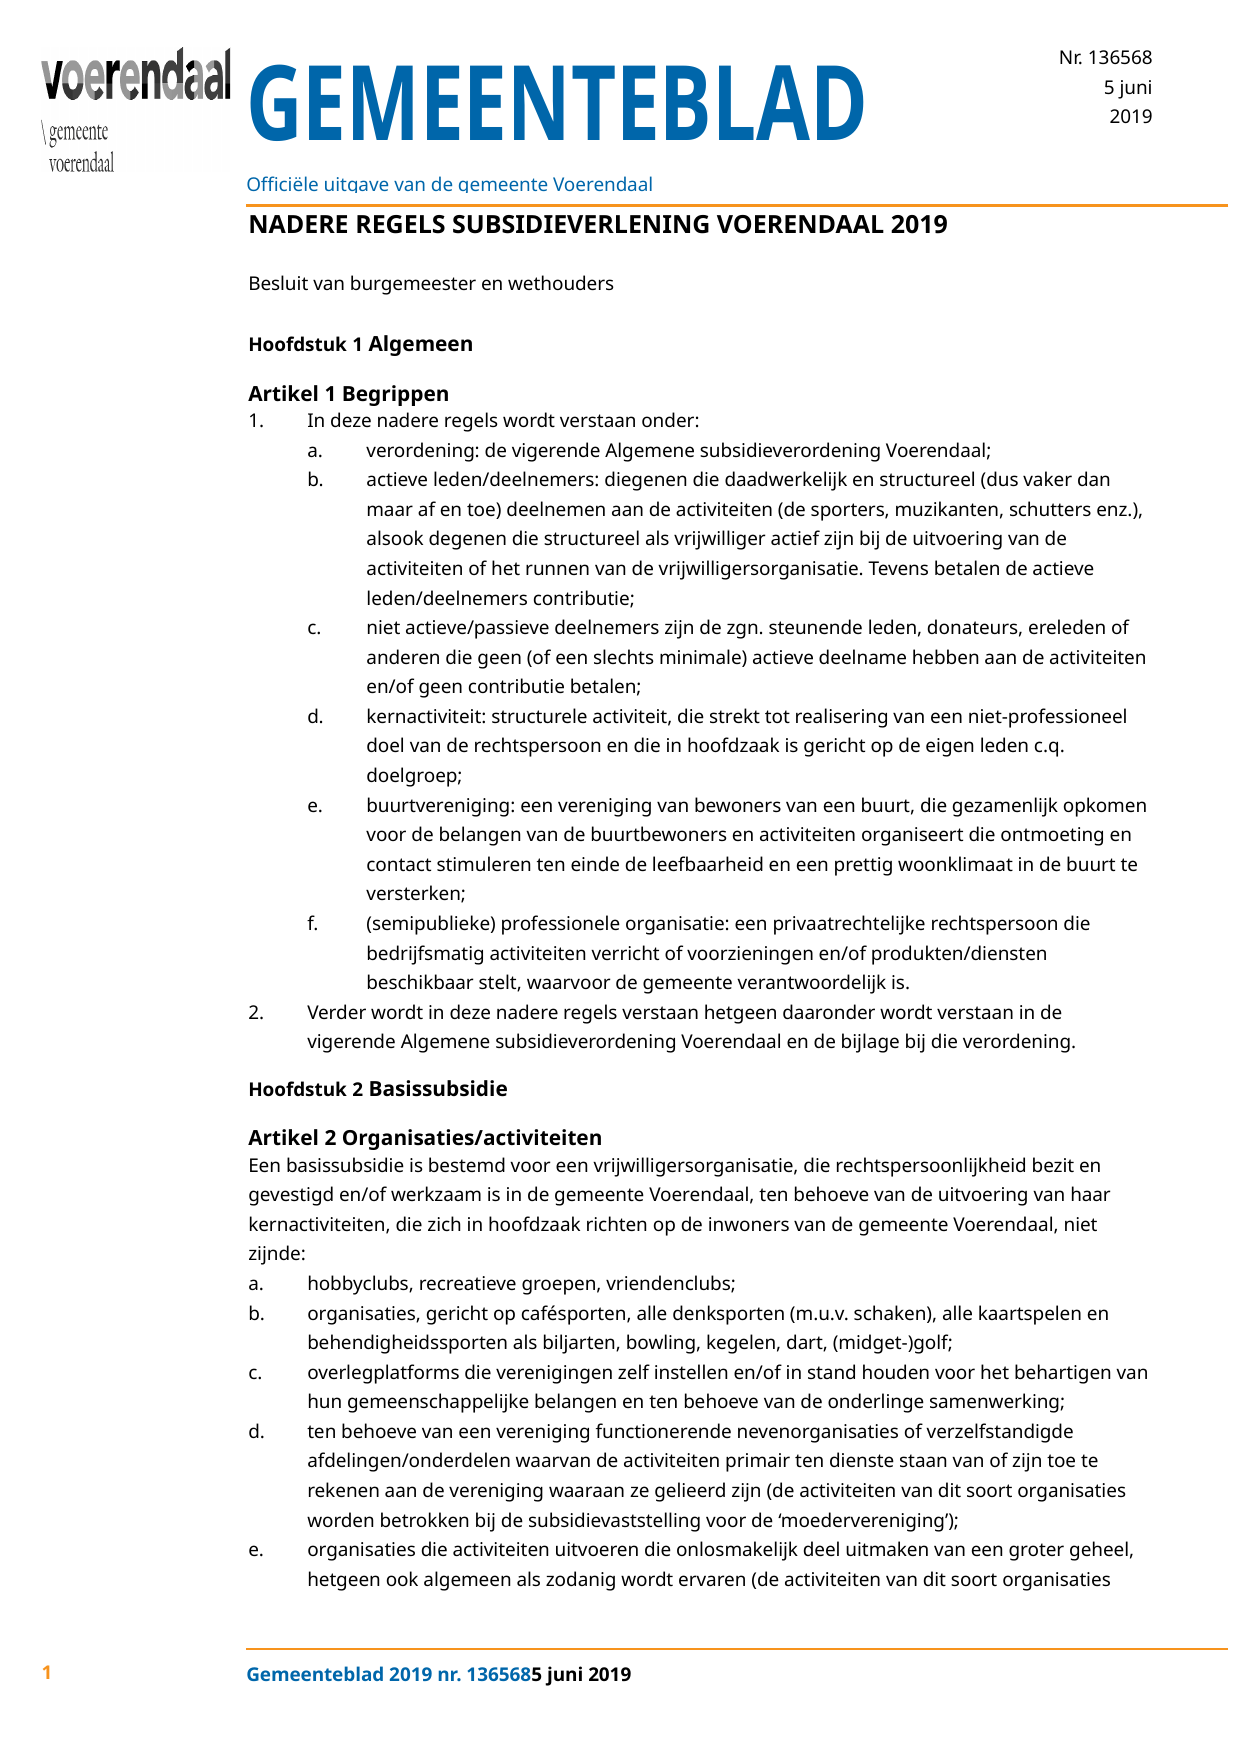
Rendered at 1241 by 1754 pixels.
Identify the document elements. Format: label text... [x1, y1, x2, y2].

list actieve leden/deelnemers: diegenen die daadwerkelijk en structureel (dus vaker dan maar af en toe) deelnemen aan de activiteiten (de sporters, muzikanten, schutters enz.), alsook degenen die structureel als vrijwilliger actief zijn bij de uitvoering van de activiteiten of het runnen van de vrijwilligersorganisatie. Tevens betalen de actieve leden/deelnemers contributie; [307, 466, 1152, 610]
list kernactiviteit: structurele activiteit, die strekt tot realisering van een niet-professioneel doel van de rechtspersoon en die in hoofdzaak is gericht op de eigen leden c.q. doelgroep; [307, 703, 1152, 788]
text Artikel 2 Organisaties/activiteiten [248, 1123, 1152, 1152]
text Hoofdstuk 1 Algemeen [248, 329, 1152, 358]
list verordening: de vigerende Algemene subsidieverordening Voerendaal; [307, 437, 1152, 462]
text Hoofdstuk 2 Basissubsidie [248, 1074, 1152, 1102]
list Verder wordt in deze nadere regels verstaan hetgeen daaronder wordt verstaan in de vigerende Algemene subsidieverordening Voerendaal en de bijlage bij die verordening. [248, 999, 1152, 1054]
text Besluit van burgemeester en wethouders [248, 270, 1152, 296]
list (semipublieke) professionele organisatie: een privaatrechtelijke rechtspersoon die bedrijfsmatig activiteiten verricht of voorzieningen en/of produkten/diensten beschikbaar stelt, waarvoor de gemeente verantwoordelijk is. [307, 910, 1152, 995]
list In deze nadere regels wordt verstaan onder: [248, 407, 1152, 433]
text Een basissubsidie is bestemd voor een vrijwilligersorganisatie, die rechtspersoonlijkheid bezit en gevestigd en/of werkzaam is in de gemeente Voerendaal, ten behoeve van de uitvoering van haar kernactiviteiten, die zich in hoofdzaak richten op de inwoners van de gemeente Voerendaal, niet zijnde: [248, 1152, 1152, 1266]
list ten behoeve van een vereniging functionerende nevenorganisaties of verzelfstandigde afdelingen/onderdelen waarvan de activiteiten primair ten dienste staan van of zijn toe te rekenen aan de vereniging waaraan ze gelieerd zijn (de activiteiten van dit soort organisaties worden betrokken bij de subsidievaststelling voor de ‘moedervereniging’); [248, 1418, 1152, 1532]
list hobbyclubs, recreatieve groepen, vriendenclubs; [248, 1270, 1152, 1296]
list organisaties, gericht op cafésporten, alle denksporten (m.u.v. schaken), alle kaartspelen en behendigheidssporten als biljarten, bowling, kegelen, dart, (midget-)golf; [248, 1300, 1152, 1355]
list overlegplatforms die verenigingen zelf instellen en/of in stand houden voor het behartigen van hun gemeenschappelijke belangen en ten behoeve van de onderlinge samenwerking; [248, 1359, 1152, 1414]
text Artikel 1 Begrippen [248, 379, 1152, 407]
text NADERE REGELS SUBSIDIEVERLENING VOERENDAAL 2019 [248, 207, 1152, 241]
list buurtvereniging: een vereniging van bewoners van een buurt, die gezamenlijk opkomen voor de belangen van de buurtbewoners en activiteiten organiseert die ontmoeting en contact stimuleren ten einde de leefbaarheid en een prettig woonklimaat in de buurt te versterken; [307, 792, 1152, 906]
list niet actieve/passieve deelnemers zijn de zgn. steunende leden, donateurs, ereleden of anderen die geen (of een slechts minimale) actieve deelname hebben aan de activiteiten en/of geen contributie betalen; [307, 614, 1152, 699]
list organisaties die activiteiten uitvoeren die onlosmakelijk deel uitmaken van een groter geheel, hetgeen ook algemeen als zodanig wordt ervaren (de activiteiten van dit soort organisaties [248, 1536, 1152, 1592]
picture [41, 47, 231, 172]
